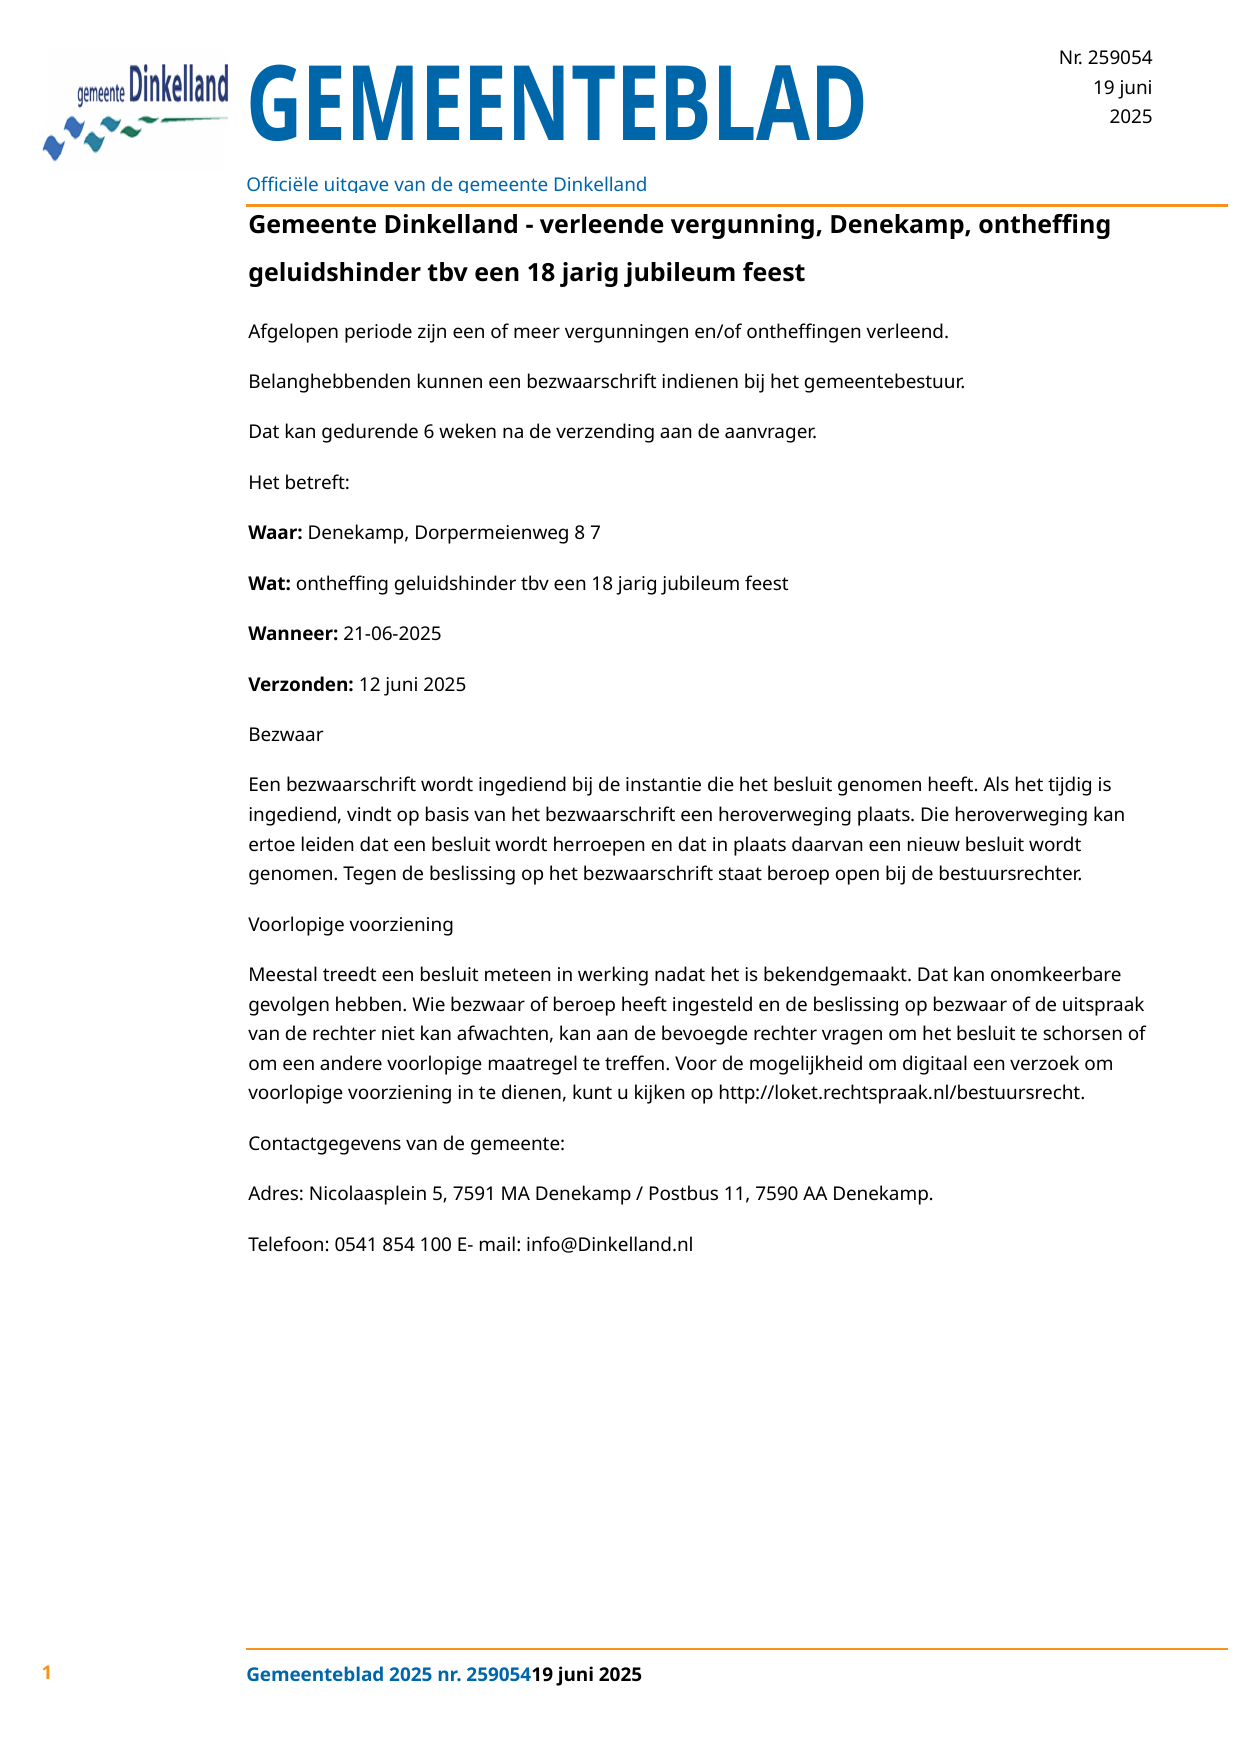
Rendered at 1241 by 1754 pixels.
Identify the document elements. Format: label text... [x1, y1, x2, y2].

text Contactgegevens van de gemeente: [248, 1130, 1152, 1156]
text Waar: Denekamp, Dorpermeienweg 8 7 [248, 519, 1152, 545]
text Adres: Nicolaasplein 5, 7591 MA Denekamp / Postbus 11, 7590 AA Denekamp. [248, 1180, 1152, 1206]
text Wat: ontheffing geluidshinder tbv een 18 jarig jubileum feest [248, 570, 1152, 596]
text Afgelopen periode zijn een of meer vergunningen en/of ontheffingen verleend. [248, 318, 1152, 344]
text Het betreft: [248, 469, 1152, 495]
text Belanghebbenden kunnen een bezwaarschrift indienen bij het gemeentebestuur. [248, 368, 1152, 394]
text Verzonden: 12 juni 2025 [248, 671, 1152, 697]
text Telefoon: 0541 854 100 E- mail: info@Dinkelland.nl [248, 1231, 1152, 1257]
text Voorlopige voorziening [248, 911, 1152, 937]
text Gemeente Dinkelland - verleende vergunning, Denekamp, ontheffing geluidshinder tbv een 18 jarig jubileum feest [248, 207, 1152, 288]
text Bezwaar [248, 721, 1152, 747]
text Dat kan gedurende 6 weken na de verzending aan de aanvrager. [248, 419, 1152, 444]
text Meestal treedt een besluit meteen in werking nadat het is bekendgemaakt. Dat kan onomkeerbare gevolgen hebben. Wie bezwaar of beroep heeft ingesteld en de beslissing op bezwaar of de uitspraak van de rechter niet kan afwachten, kan aan de bevoegde rechter vragen om het besluit te schorsen of om een andere voorlopige maatregel te treffen. Voor de mogelijkheid om digitaal een verzoek om voorlopige voorziening in te dienen, kunt u kijken op http://loket.rechtspraak.nl/bestuursrecht. [248, 961, 1152, 1105]
picture [41, 47, 231, 172]
text Wanneer: 21-06-2025 [248, 620, 1152, 646]
text Een bezwaarschrift wordt ingediend bij de instantie die het besluit genomen heeft. Als het tijdig is ingediend, vindt op basis van het bezwaarschrift een heroverweging plaats. Die heroverweging kan ertoe leiden dat een besluit wordt herroepen en dat in plaats daarvan een nieuw besluit wordt genomen. Tegen de beslissing op het bezwaarschrift staat beroep open bij de bestuursrechter. [248, 772, 1152, 886]
